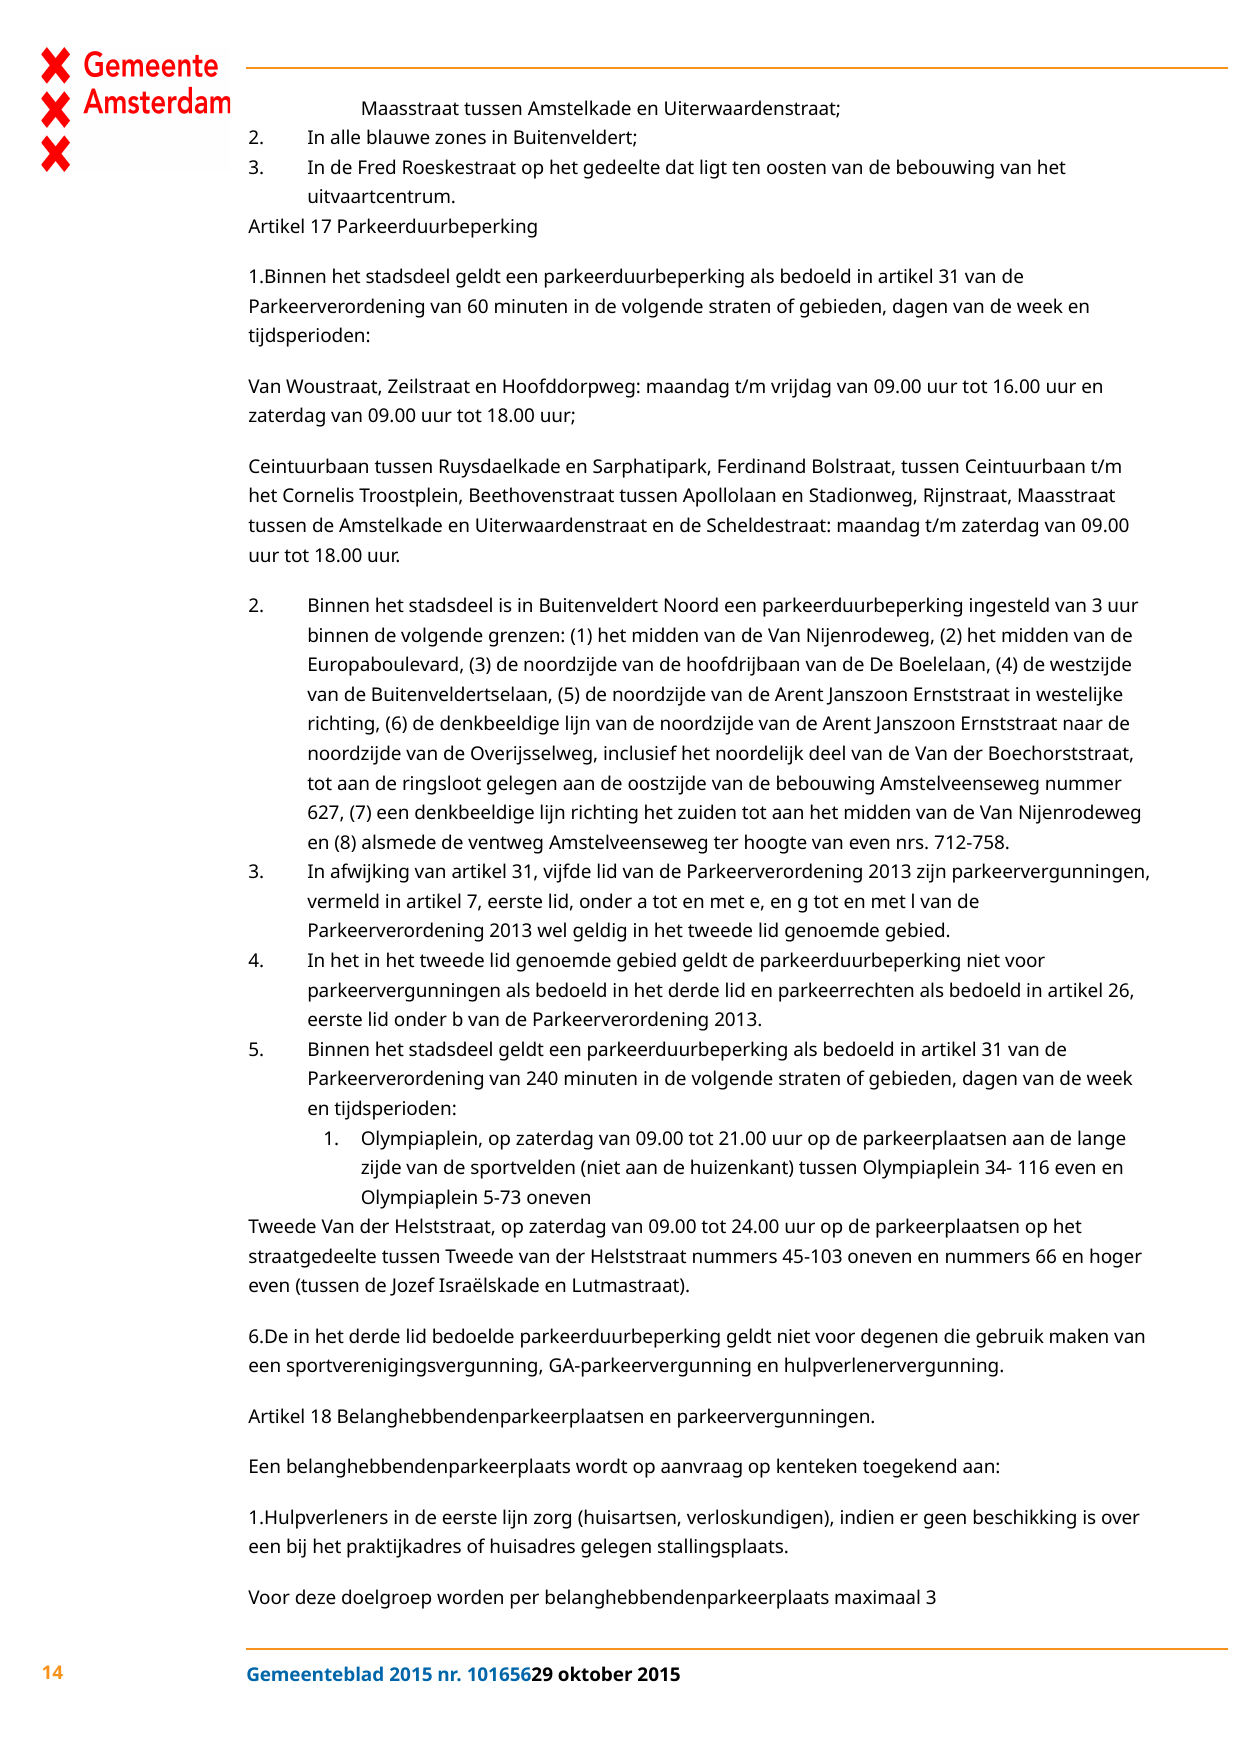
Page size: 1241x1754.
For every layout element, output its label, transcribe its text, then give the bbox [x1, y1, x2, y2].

text Een belanghebbendenparkeerplaats wordt op aanvraag op kenteken toegekend aan: [248, 1453, 1152, 1479]
text 6.De in het derde lid bedoelde parkeerduurbeperking geldt niet voor degenen die gebruik maken van een sportverenigingsvergunning, GA-parkeervergunning en hulpverlenervergunning. [248, 1323, 1152, 1378]
list In het in het tweede lid genoemde gebied geldt de parkeerduurbeperking niet voor parkeervergunningen als bedoeld in het derde lid en parkeerrechten als bedoeld in artikel 26, eerste lid onder b van de Parkeerverordening 2013. [248, 947, 1152, 1032]
picture [41, 47, 231, 172]
text Van Woustraat, Zeilstraat en Hoofddorpweg: maandag t/m vrijdag van 09.00 uur tot 16.00 uur en zaterdag van 09.00 uur tot 18.00 uur; [248, 373, 1152, 428]
list Olympiaplein, op zaterdag van 09.00 tot 21.00 uur op de parkeerplaatsen aan de lange zijde van de sportvelden (niet aan de huizenkant) tussen Olympiaplein 34- 116 even en Olympiaplein 5-73 oneven [323, 1125, 1152, 1210]
list In de Fred Roeskestraat op het gedeelte dat ligt ten oosten van de bebouwing van het uitvaartcentrum. [248, 154, 1152, 209]
text Ceintuurbaan tussen Ruysdaelkade en Sarphatipark, Ferdinand Bolstraat, tussen Ceintuurbaan t/m het Cornelis Troostplein, Beethovenstraat tussen Apollolaan en Stadionweg, Rijnstraat, Maasstraat tussen de Amstelkade en Uiterwaardenstraat en de Scheldestraat: maandag t/m zaterdag van 09.00 uur tot 18.00 uur. [248, 453, 1152, 568]
text Voor deze doelgroep worden per belanghebbendenparkeerplaats maximaal 3 [248, 1584, 1152, 1610]
list In alle blauwe zones in Buitenveldert; [248, 124, 1152, 150]
text Artikel 17 Parkeerduurbeperking [248, 213, 1152, 239]
list Binnen het stadsdeel is in Buitenveldert Noord een parkeerduurbeperking ingesteld van 3 uur binnen de volgende grenzen: (1) het midden van de Van Nijenrodeweg, (2) het midden van de Europaboulevard, (3) de noordzijde van de hoofdrijbaan van de De Boelelaan, (4) de westzijde van de Buitenveldertselaan, (5) de noordzijde van de Arent Janszoon Ernststraat in westelijke richting, (6) de denkbeeldige lijn van de noordzijde van de Arent Janszoon Ernststraat naar de noordzijde van de Overijsselweg, inclusief het noordelijk deel van de Van der Boechorststraat, tot aan de ringsloot gelegen aan de oostzijde van de bebouwing Amstelveenseweg nummer 627, (7) een denkbeeldige lijn richting het zuiden tot aan het midden van de Van Nijenrodeweg en (8) alsmede de ventweg Amstelveenseweg ter hoogte van even nrs. 712-758. [248, 592, 1152, 855]
text 1.Binnen het stadsdeel geldt een parkeerduurbeperking als bedoeld in artikel 31 van de Parkeerverordening van 60 minuten in de volgende straten of gebieden, dagen van de week en tijdsperioden: [248, 263, 1152, 348]
text Tweede Van der Helststraat, op zaterdag van 09.00 tot 24.00 uur op de parkeerplaatsen op het straatgedeelte tussen Tweede van der Helststraat nummers 45-103 oneven en nummers 66 en hoger even (tussen de Jozef Israëlskade en Lutmastraat). [248, 1213, 1152, 1298]
list Maasstraat tussen Amstelkade en Uiterwaardenstraat; [323, 95, 1152, 121]
list Binnen het stadsdeel geldt een parkeerduurbeperking als bedoeld in artikel 31 van de Parkeerverordening van 240 minuten in de volgende straten of gebieden, dagen van de week en tijdsperioden: [248, 1036, 1152, 1121]
text Artikel 18 Belanghebbendenparkeerplaatsen en parkeervergunningen. [248, 1403, 1152, 1429]
list In afwijking van artikel 31, vijfde lid van de Parkeerverordening 2013 zijn parkeervergunningen, vermeld in artikel 7, eerste lid, onder a tot en met e, en g tot en met l van de Parkeerverordening 2013 wel geldig in het tweede lid genoemde gebied. [248, 858, 1152, 943]
text 1.Hulpverleners in de eerste lijn zorg (huisartsen, verloskundigen), indien er geen beschikking is over een bij het praktijkadres of huisadres gelegen stallingsplaats. [248, 1504, 1152, 1559]
